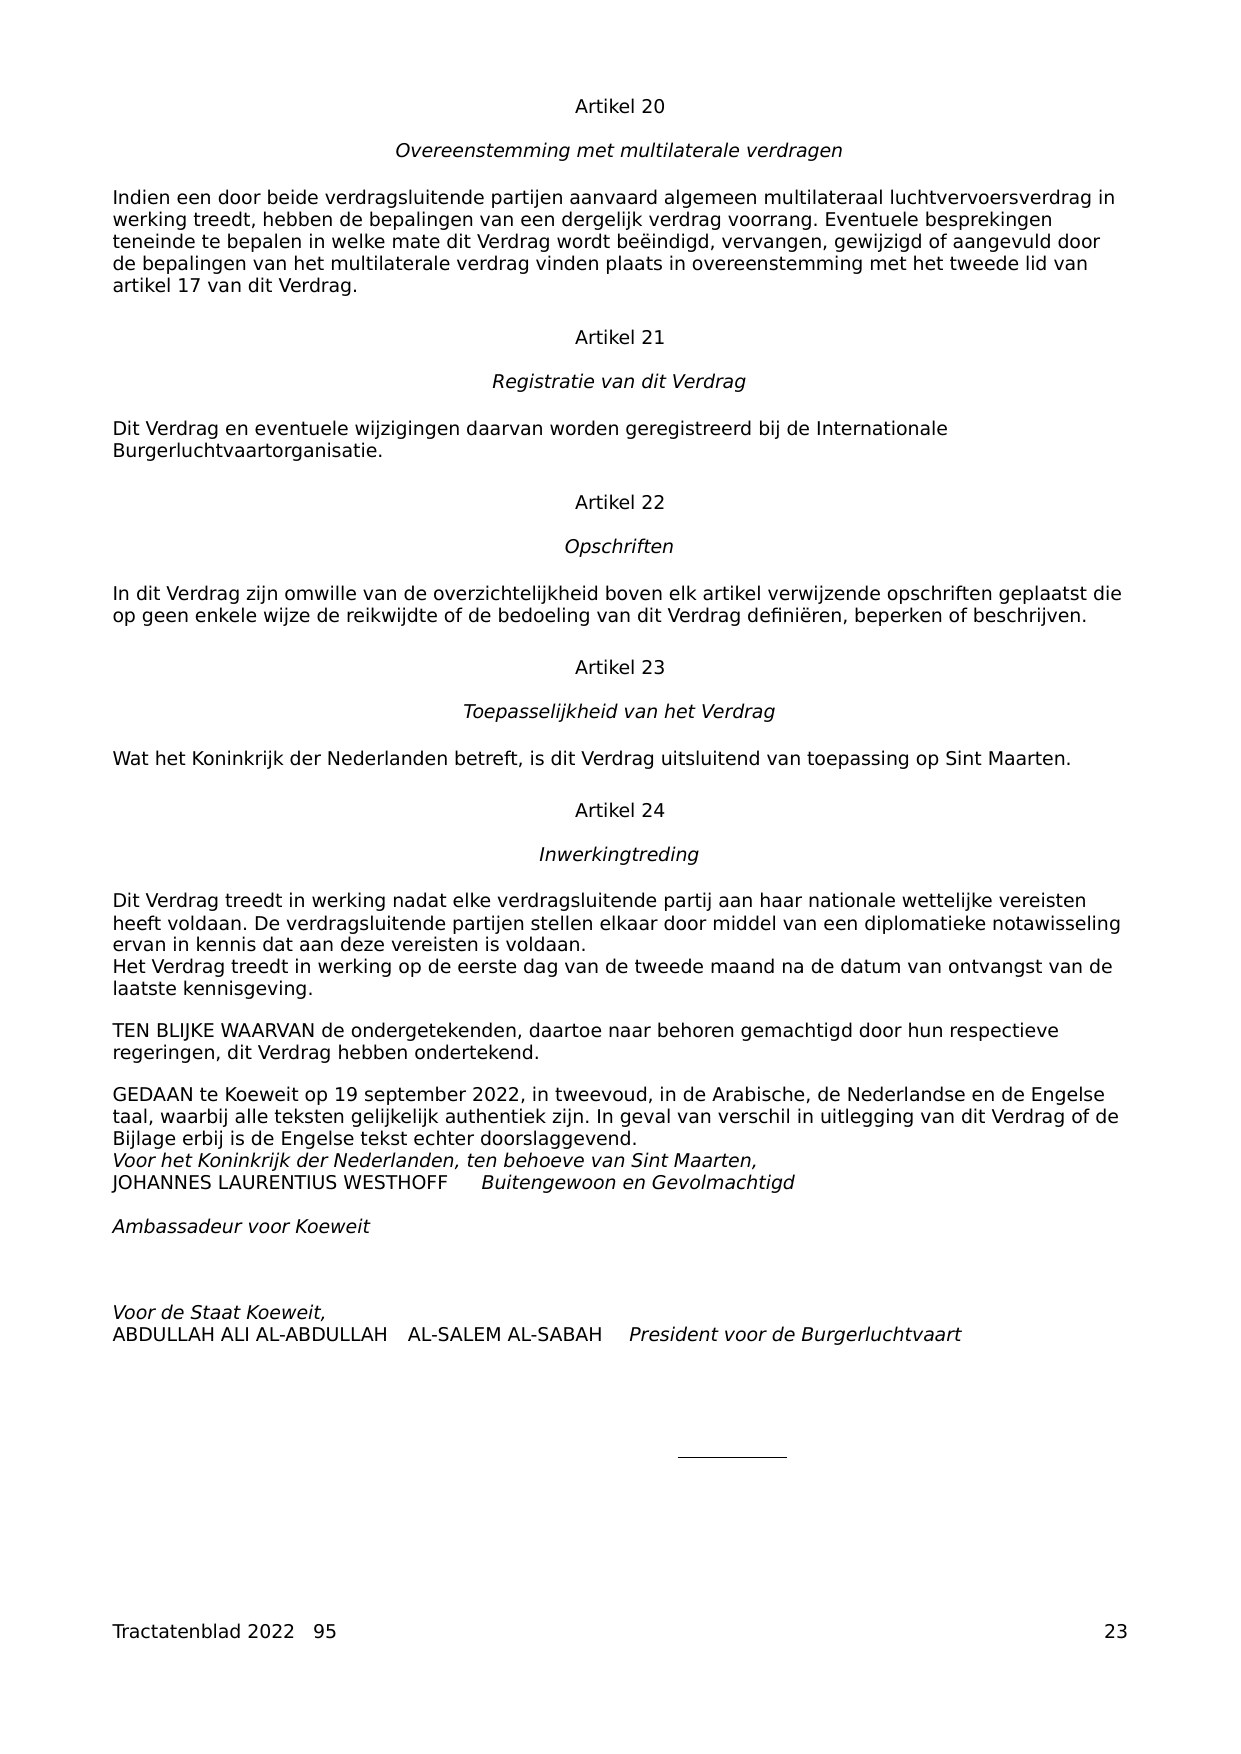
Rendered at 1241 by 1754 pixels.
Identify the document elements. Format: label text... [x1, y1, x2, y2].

text Indien een door beide verdragsluitende partijen aanvaard algemeen multilateraal luchtvervoersverdrag in werking treedt, hebben de bepalingen van een dergelijk verdrag voorrang. Eventuele besprekingen teneinde te bepalen in welke mate dit Verdrag wordt beëindigd, vervangen, gewijzigd of aangevuld door de bepalingen van het multilaterale verdrag vinden plaats in overeenstemming met het tweede lid van artikel 17 van dit Verdrag. [112, 187, 1128, 297]
text Het Verdrag treedt in werking op de eerste dag van de tweede maand na de datum van ontvangst van de laatste kennisgeving. [112, 956, 1128, 1000]
text Wat het Koninkrijk der Nederlanden betreft, is dit Verdrag uitsluitend van toepassing op Sint Maarten. [112, 747, 1128, 769]
subtitle Artikel 21 Registratie van dit Verdrag [112, 327, 1128, 393]
text GEDAAN te Koeweit op 19 september 2022, in tweevoud, in de Arabische, de Nederlandse en de Engelse taal, waarbij alle teksten gelijkelijk authentiek zijn. In geval van verschil in uitlegging van dit Verdrag of de Bijlage erbij is de Engelse tekst echter doorslaggevend. [112, 1084, 1128, 1150]
text Voor de Staat Koeweit, ABDULLAH ALI AL-ABDULLAH AL-SALEM AL-SABAH President voor de Burgerluchtvaart [112, 1302, 1128, 1390]
text In dit Verdrag zijn omwille van de overzichtelijkheid boven elk artikel verwijzende opschriften geplaatst die op geen enkele wijze de reikwijdte of de bedoeling van dit Verdrag definiëren, beperken of beschrijven. [112, 583, 1128, 627]
text TEN BLIJKE WAARVAN de ondergetekenden, daartoe naar behoren gemachtigd door hun respectieve regeringen, dit Verdrag hebben ondertekend. [112, 1020, 1128, 1064]
text Dit Verdrag treedt in werking nadat elke verdragsluitende partij aan haar nationale wettelijke vereisten heeft voldaan. De verdragsluitende partijen stellen elkaar door middel van een diplomatieke notawisseling ervan in kennis dat aan deze vereisten is voldaan. [112, 890, 1128, 956]
subtitle Artikel 20 Overeenstemming met multilaterale verdragen [112, 96, 1128, 162]
text Voor het Koninkrijk der Nederlanden, ten behoeve van Sint Maarten, JOHANNES LAURENTIUS WESTHOFF Buitengewoon en Gevolmachtigd Ambassadeur voor Koeweit [112, 1150, 1128, 1282]
subtitle Artikel 24 Inwerkingtreding [112, 799, 1128, 865]
subtitle Artikel 23 Toepasselijkheid van het Verdrag [112, 657, 1128, 722]
subtitle Artikel 22 Opschriften [112, 492, 1128, 558]
text Dit Verdrag en eventuele wijzigingen daarvan worden geregistreerd bij de Internationale Burgerluchtvaartorganisatie. [112, 418, 1128, 462]
